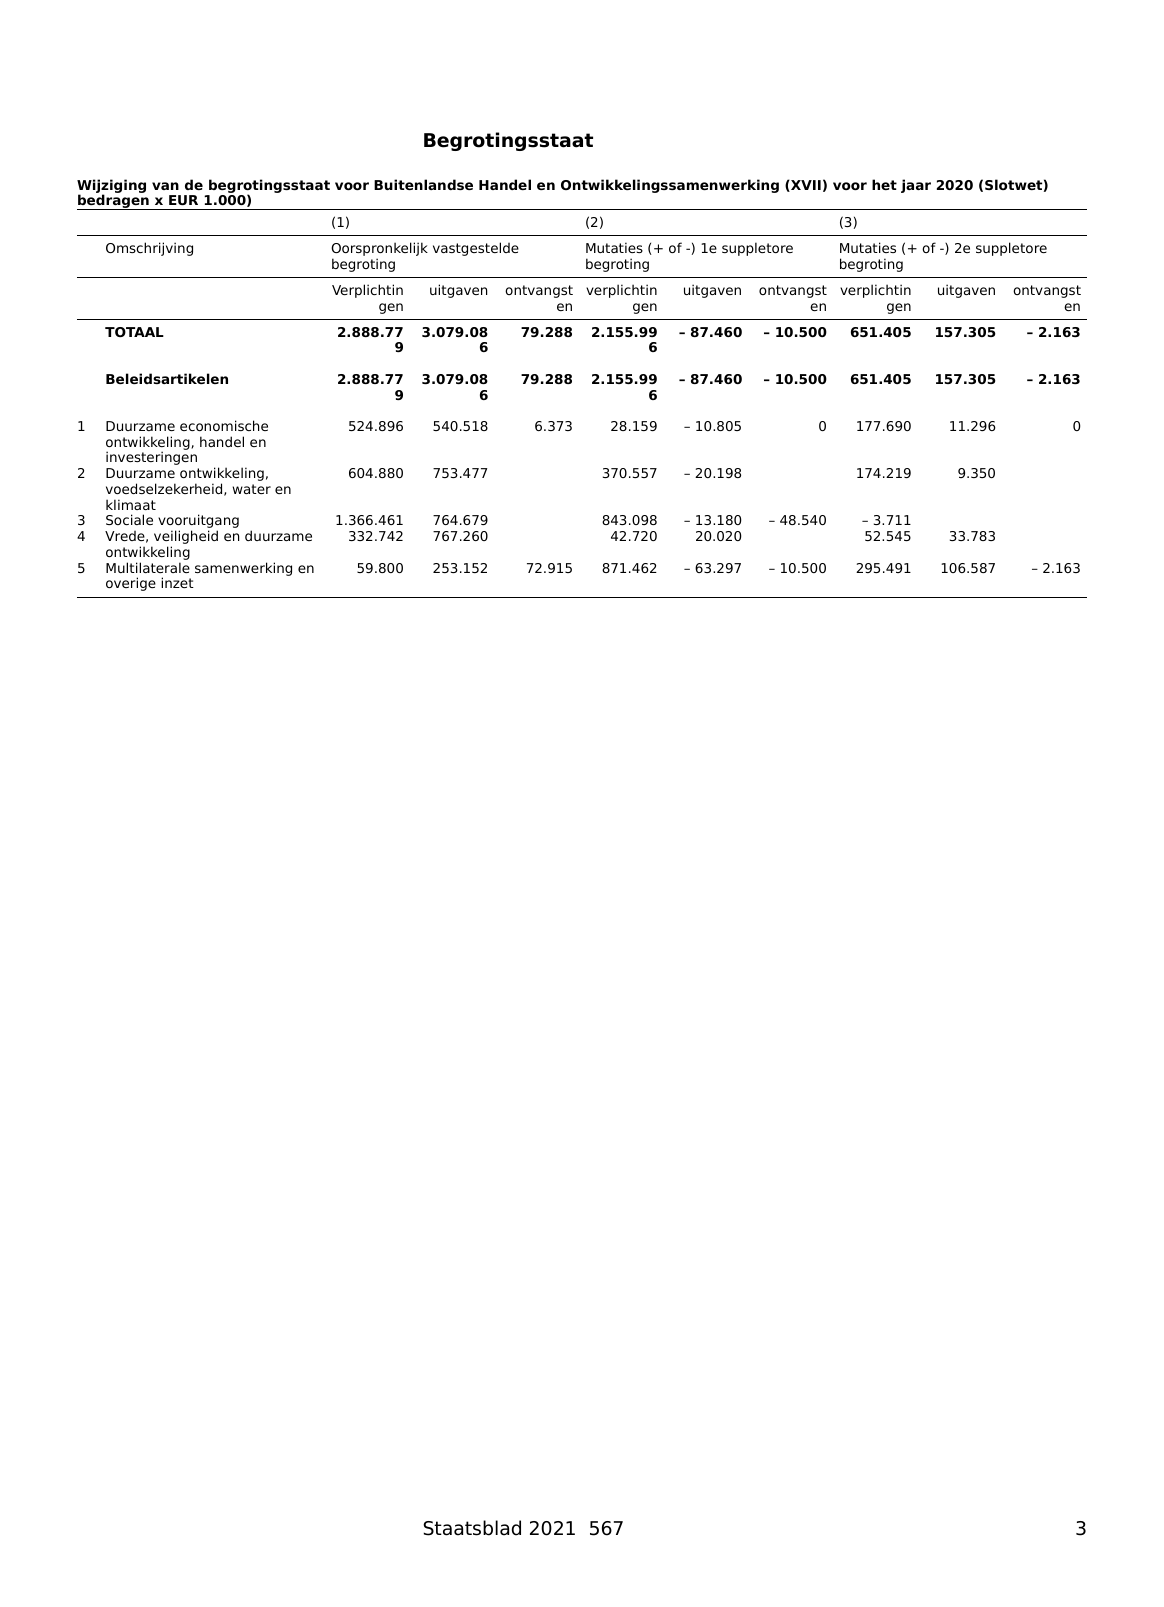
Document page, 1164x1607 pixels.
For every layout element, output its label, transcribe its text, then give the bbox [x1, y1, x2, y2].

table_cell 767.260 [410, 529, 494, 560]
table_cell uitgaven [917, 278, 1002, 319]
table_cell [833, 356, 917, 372]
table_cell [77, 372, 99, 403]
table_cell – 63.297 [664, 560, 748, 597]
table_cell 6.373 [494, 419, 579, 466]
table_cell [99, 278, 325, 319]
table_cell [77, 356, 99, 372]
table_cell – 10.805 [664, 419, 748, 466]
table_cell 370.557 [579, 466, 663, 513]
table_cell 2.155.996 [579, 372, 663, 403]
table_cell uitgaven [410, 278, 494, 319]
table_cell 651.405 [833, 320, 917, 356]
table_cell – 2.163 [1002, 560, 1087, 597]
table_cell 157.305 [917, 372, 1002, 403]
table_cell 540.518 [410, 419, 494, 466]
table_cell [833, 403, 917, 419]
table_cell 3.079.086 [410, 372, 494, 403]
table_cell 871.462 [579, 560, 663, 597]
table_cell [748, 466, 833, 513]
table_cell 79.288 [494, 320, 579, 356]
table_cell 604.880 [325, 466, 409, 513]
table_cell (3) [833, 210, 1087, 235]
table_cell Sociale vooruitgang [99, 513, 325, 529]
table_cell [748, 356, 833, 372]
table_cell 174.219 [833, 466, 917, 513]
table_cell 2 [77, 466, 99, 513]
table_cell Vrede, veiligheid en duurzame ontwikkeling [99, 529, 325, 560]
table_cell TOTAAL [99, 320, 325, 356]
table_cell 177.690 [833, 419, 917, 466]
table_cell 42.720 [579, 529, 663, 560]
table_cell – 10.500 [748, 320, 833, 356]
table_cell [748, 403, 833, 419]
table_cell 9.350 [917, 466, 1002, 513]
table_cell 20.020 [664, 529, 748, 560]
subtitle Begrotingsstaat [422, 130, 1087, 152]
table_cell – 20.198 [664, 466, 748, 513]
table_cell 79.288 [494, 372, 579, 403]
table_cell 753.477 [410, 466, 494, 513]
table_cell Mutaties (+ of -) 2e suppletore begroting [833, 236, 1087, 277]
table_cell – 87.460 [664, 372, 748, 403]
table_cell [494, 466, 579, 513]
table_cell – 87.460 [664, 320, 748, 356]
table_cell ontvangsten [1002, 278, 1087, 319]
table_cell – 2.163 [1002, 372, 1087, 403]
table_cell [1002, 513, 1087, 529]
table_cell 1.366.461 [325, 513, 409, 529]
table_cell [1002, 403, 1087, 419]
table_cell [1002, 356, 1087, 372]
table_cell [494, 356, 579, 372]
table_cell (2) [579, 210, 833, 235]
table_cell [99, 356, 325, 372]
table_cell 106.587 [917, 560, 1002, 597]
table_cell – 48.540 [748, 513, 833, 529]
table_cell 33.783 [917, 529, 1002, 560]
table_cell 4 [77, 529, 99, 560]
table_cell [99, 210, 325, 235]
table_cell [494, 529, 579, 560]
table_cell – 10.500 [748, 372, 833, 403]
table_cell [77, 403, 99, 419]
table_cell 2.888.779 [325, 320, 409, 356]
table_cell ontvangsten [748, 278, 833, 319]
table_cell [494, 513, 579, 529]
table_cell (1) [325, 210, 579, 235]
table_header Wijziging van de begrotingsstaat voor Buitenlandse Handel en Ontwikkelingssamenwerking (XVII) voor het jaar 2020 (Slotwet) bedragen x EUR 1.000) [77, 178, 1087, 209]
table_cell [325, 403, 409, 419]
table_cell [579, 356, 663, 372]
table_cell verplichtingen [579, 278, 663, 319]
table_cell 524.896 [325, 419, 409, 466]
table_cell [917, 513, 1002, 529]
table_cell [77, 210, 99, 235]
table_cell Multilaterale samenwerking en overige inzet [99, 560, 325, 597]
table_cell [77, 278, 99, 319]
table_cell [325, 356, 409, 372]
table_cell – 10.500 [748, 560, 833, 597]
table_cell verplichtingen [833, 278, 917, 319]
table_cell [77, 320, 99, 356]
table_cell uitgaven [664, 278, 748, 319]
table_cell Duurzame ontwikkeling, voedselzekerheid, water en klimaat [99, 466, 325, 513]
table_cell 2.888.779 [325, 372, 409, 403]
table_cell [748, 529, 833, 560]
table_cell [410, 403, 494, 419]
table_cell 2.155.996 [579, 320, 663, 356]
table_cell 295.491 [833, 560, 917, 597]
table_cell – 13.180 [664, 513, 748, 529]
table_cell [664, 356, 748, 372]
table_cell – 2.163 [1002, 320, 1087, 356]
table_cell 5 [77, 560, 99, 597]
table_cell 0 [1002, 419, 1087, 466]
table_cell [410, 356, 494, 372]
table_cell 651.405 [833, 372, 917, 403]
table_cell Beleidsartikelen [99, 372, 325, 403]
table_cell [579, 403, 663, 419]
table_cell 843.098 [579, 513, 663, 529]
table_cell [1002, 466, 1087, 513]
table_cell Verplichtingen [325, 278, 409, 319]
table_cell 59.800 [325, 560, 409, 597]
table_cell Oorspronkelijk vastgestelde begroting [325, 236, 579, 277]
table_cell 72.915 [494, 560, 579, 597]
table_cell 0 [748, 419, 833, 466]
table_cell [494, 403, 579, 419]
table_cell 52.545 [833, 529, 917, 560]
table_cell 253.152 [410, 560, 494, 597]
table_cell [1002, 529, 1087, 560]
table_cell 28.159 [579, 419, 663, 466]
table_cell 1 [77, 419, 99, 466]
table_cell – 3.711 [833, 513, 917, 529]
table_cell [99, 403, 325, 419]
table_cell 11.296 [917, 419, 1002, 466]
table_cell 332.742 [325, 529, 409, 560]
table_cell Mutaties (+ of -) 1e suppletore begroting [579, 236, 833, 277]
table_cell Omschrijving [99, 236, 325, 277]
table_cell 157.305 [917, 320, 1002, 356]
table_cell 3 [77, 513, 99, 529]
table_cell 764.679 [410, 513, 494, 529]
table_cell ontvangsten [494, 278, 579, 319]
table_cell 3.079.086 [410, 320, 494, 356]
table_cell Duurzame economische ontwikkeling, handel en investeringen [99, 419, 325, 466]
table_cell [917, 403, 1002, 419]
table_cell [77, 236, 99, 277]
table_cell [664, 403, 748, 419]
table_cell [917, 356, 1002, 372]
